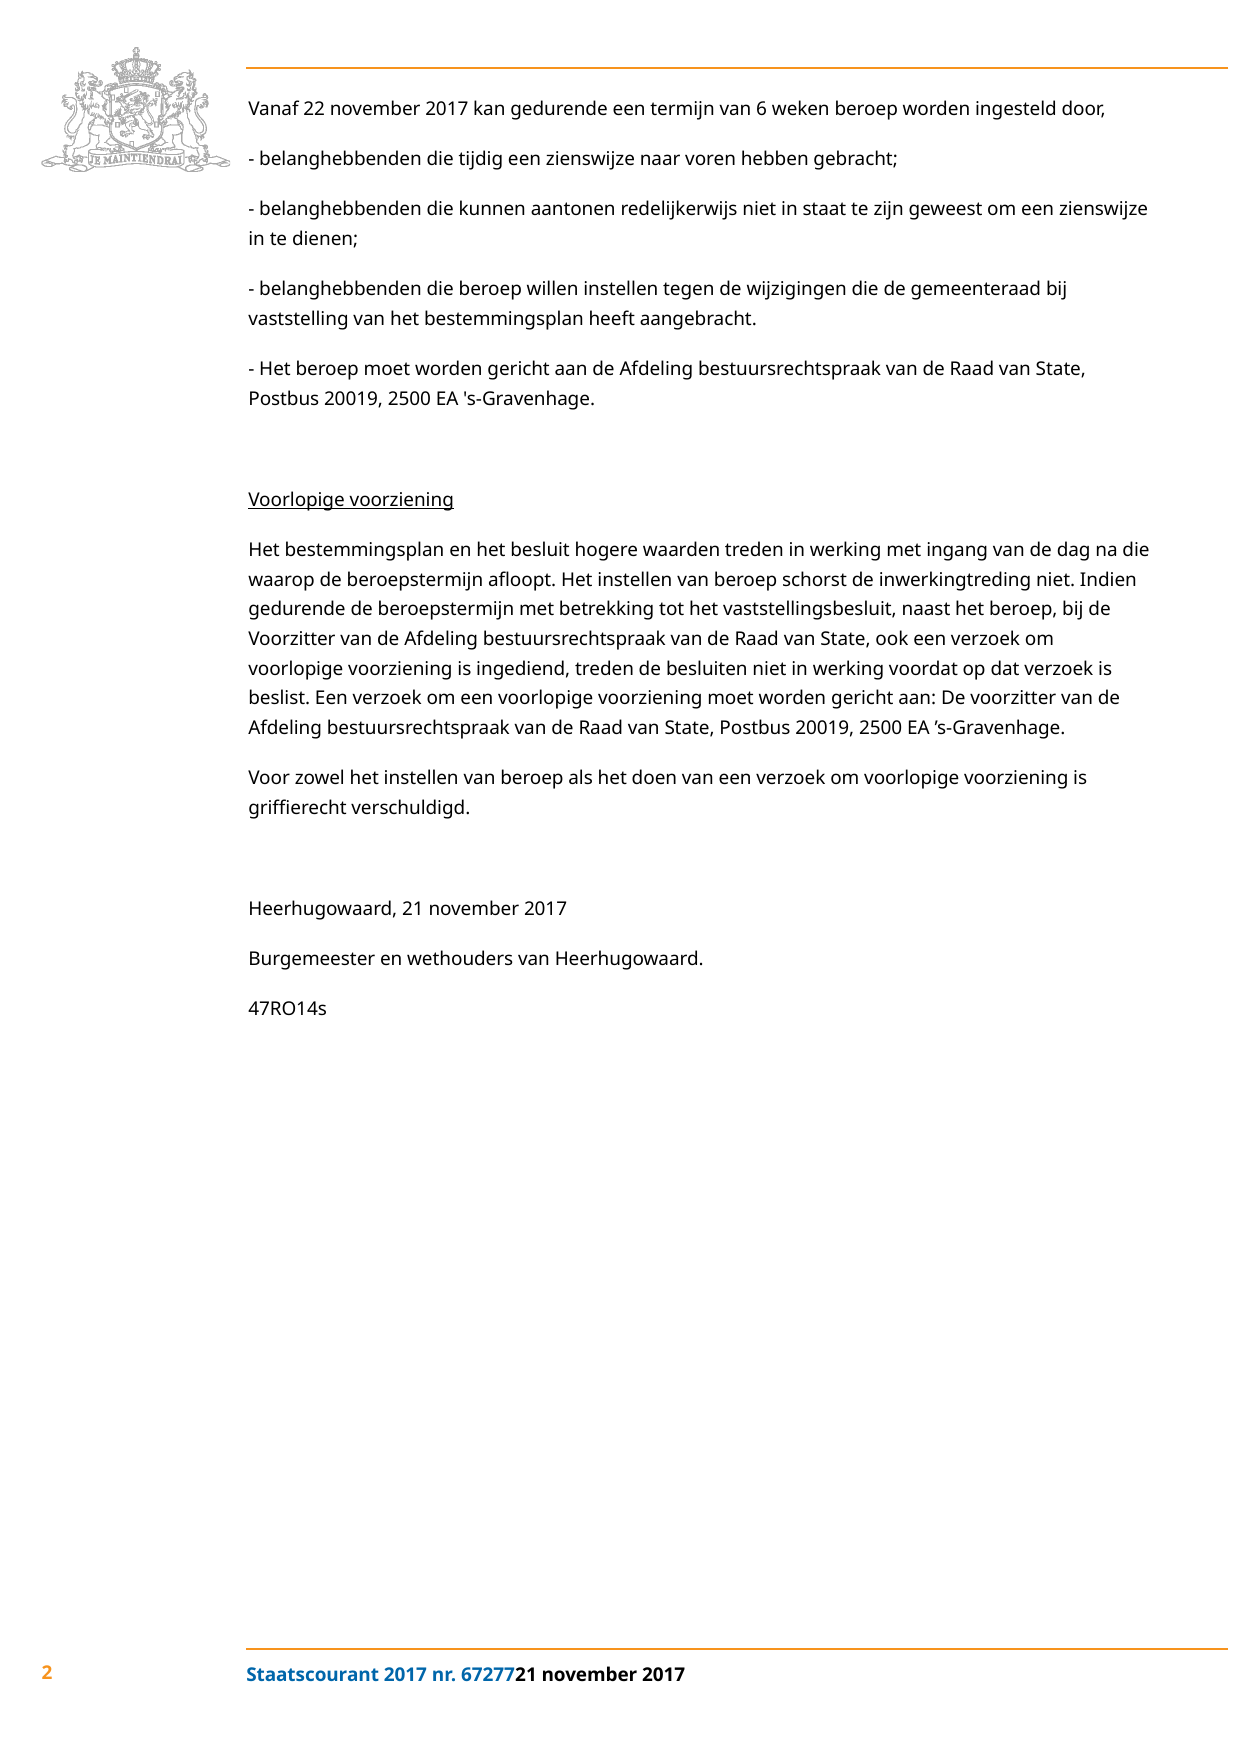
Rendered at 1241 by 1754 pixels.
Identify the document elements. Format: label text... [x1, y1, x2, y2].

picture [41, 47, 231, 172]
text Voor zowel het instellen van beroep als het doen van een verzoek om voorlopige voorziening is griffierecht verschuldigd. [248, 764, 1152, 820]
text - belanghebbenden die tijdig een zienswijze naar voren hebben gebracht; [248, 145, 1152, 171]
text Burgemeester en wethouders van Heerhugowaard. [248, 945, 1152, 971]
text - belanghebbenden die kunnen aantonen redelijkerwijs niet in staat te zijn geweest om een zienswijze in te dienen; [248, 196, 1152, 251]
text Voorlopige voorziening [248, 486, 1152, 512]
text 47RO14s [248, 996, 1152, 1021]
text Heerhugowaard, 21 november 2017 [248, 895, 1152, 921]
text Vanaf 22 november 2017 kan gedurende een termijn van 6 weken beroep worden ingesteld door, [248, 95, 1152, 121]
text - Het beroep moet worden gericht aan de Afdeling bestuursrechtspraak van de Raad van State, Postbus 20019, 2500 EA 's-Gravenhage. [248, 356, 1152, 411]
text - belanghebbenden die beroep willen instellen tegen de wijzigingen die de gemeenteraad bij vaststelling van het bestemmingsplan heeft aangebracht. [248, 276, 1152, 331]
text Het bestemmingsplan en het besluit hogere waarden treden in werking met ingang van de dag na die waarop de beroepstermijn afloopt. Het instellen van beroep schorst de inwerkingtreding niet. Indien gedurende de beroepstermijn met betrekking tot het vaststellingsbesluit, naast het beroep, bij de Voorzitter van de Afdeling bestuursrechtspraak van de Raad van State, ook een verzoek om voorlopige voorziening is ingediend, treden de besluiten niet in werking voordat op dat verzoek is beslist. Een verzoek om een voorlopige voorziening moet worden gericht aan: De voorzitter van de Afdeling bestuursrechtspraak van de Raad van State, Postbus 20019, 2500 EA ’s-Gravenhage. [248, 536, 1152, 740]
